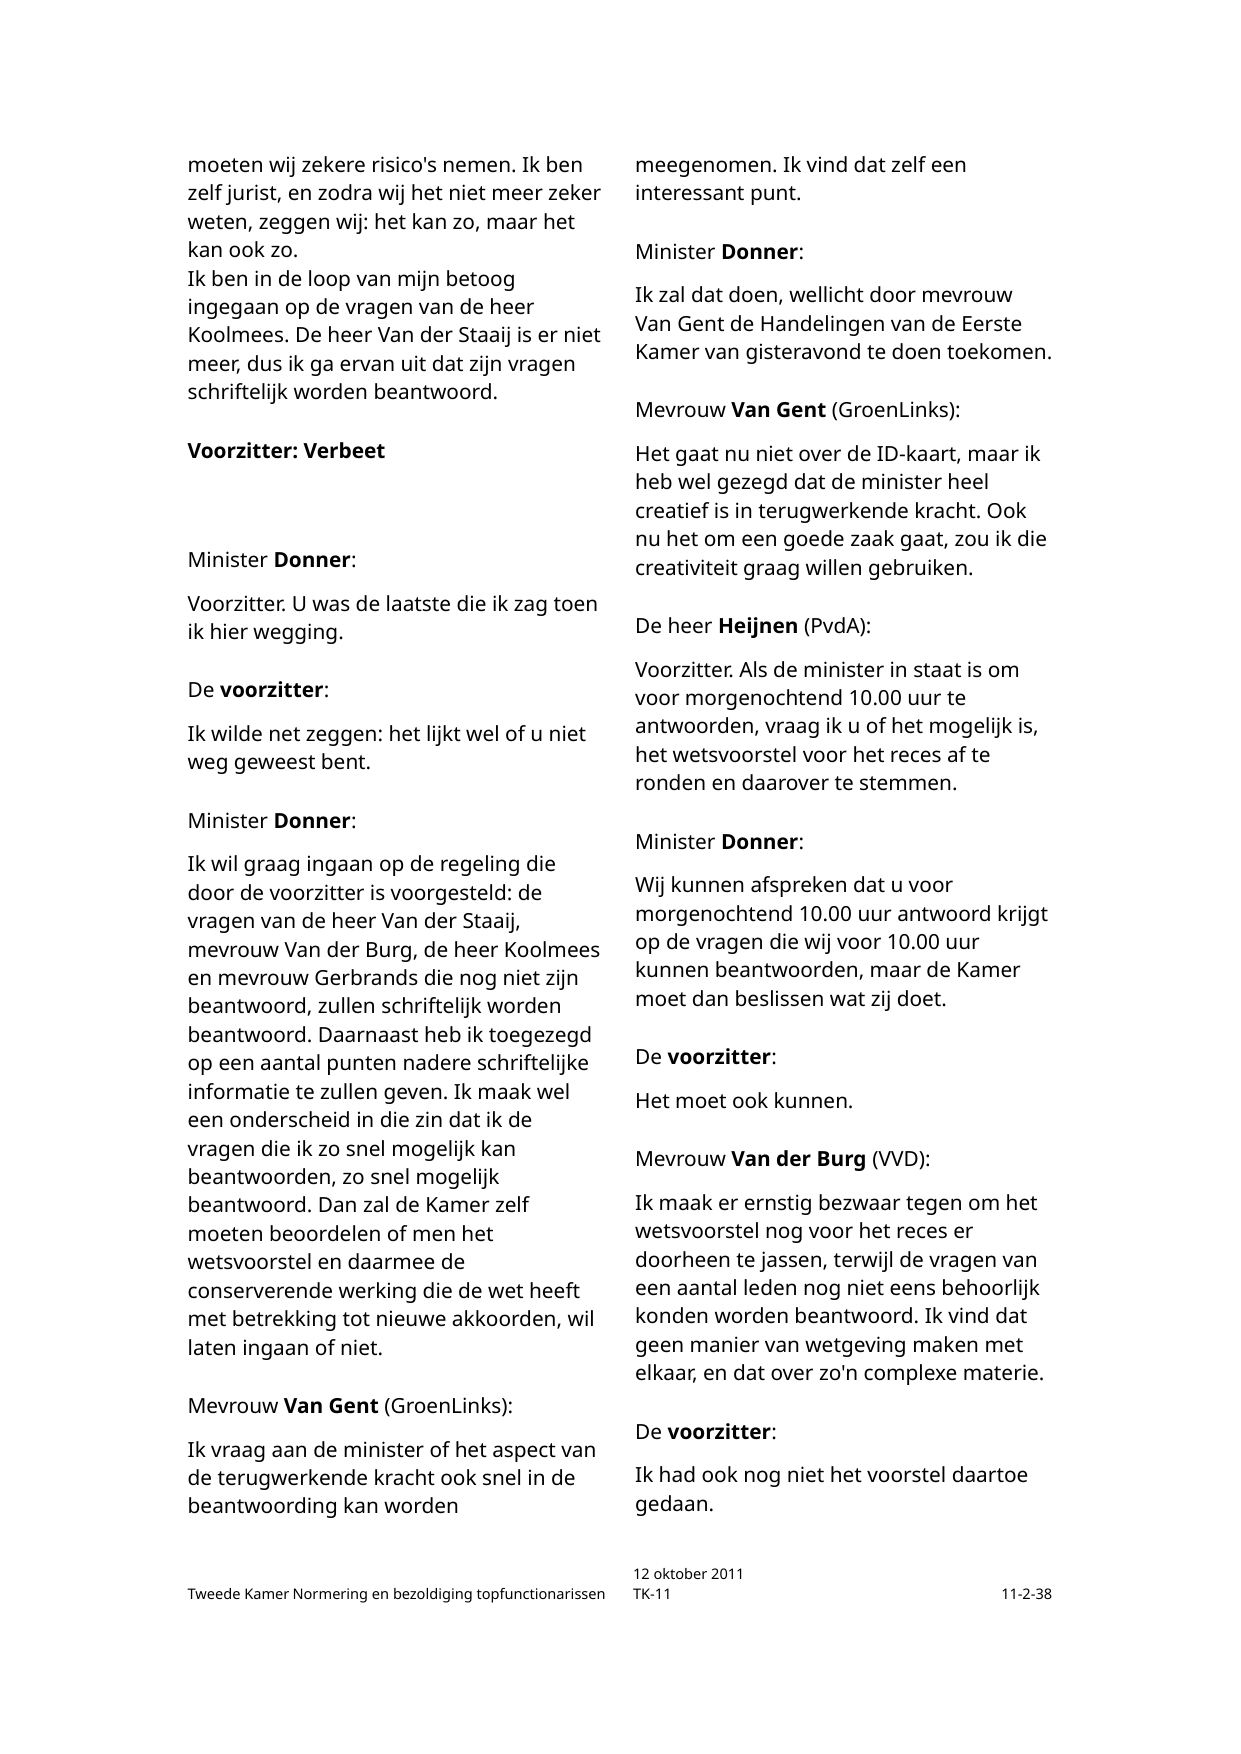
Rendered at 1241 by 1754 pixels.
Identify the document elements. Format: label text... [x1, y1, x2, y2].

text Mevrouw Van Gent (GroenLinks): [187, 1391, 605, 1420]
text Wij kunnen afspreken dat u voor morgenochtend 10.00 uur antwoord krijgt op de vragen die wij voor 10.00 uur kunnen beantwoorden, maar de Kamer moet dan beslissen wat zij doet. [635, 870, 1053, 1012]
text meegenomen. Ik vind dat zelf een interessant punt. [635, 150, 1053, 207]
text Minister Donner: [187, 806, 605, 834]
text De voorzitter: [635, 1417, 1053, 1445]
text De voorzitter: [635, 1042, 1053, 1071]
text Ik wilde net zeggen: het lijkt wel of u niet weg geweest bent. [187, 719, 605, 776]
text Ik maak er ernstig bezwaar tegen om het wetsvoorstel nog voor het reces er doorheen te jassen, terwijl de vragen van een aantal leden nog niet eens behoorlijk konden worden beantwoord. Ik vind dat geen manier van wetgeving maken met elkaar, en dat over zo'n complexe materie. [635, 1188, 1053, 1387]
text Mevrouw Van Gent (GroenLinks): [635, 396, 1053, 424]
text Het gaat nu niet over de ID-kaart, maar ik heb wel gezegd dat de minister heel creatief is in terugwerkende kracht. Ook nu het om een goede zaak gaat, zou ik die creativiteit graag willen gebruiken. [635, 439, 1053, 581]
text Minister Donner: [635, 237, 1053, 265]
text moeten wij zekere risico's nemen. Ik ben zelf jurist, en zodra wij het niet meer zeker weten, zeggen wij: het kan zo, maar het kan ook zo. [187, 150, 605, 264]
text Het moet ook kunnen. [635, 1086, 1053, 1114]
text Voorzitter: Verbeet [187, 436, 605, 464]
text Minister Donner: [635, 827, 1053, 855]
text Voorzitter. Als de minister in staat is om voor morgenochtend 10.00 uur te antwoorden, vraag ik u of het mogelijk is, het wetsvoorstel voor het reces af te ronden en daarover te stemmen. [635, 655, 1053, 797]
text Mevrouw Van der Burg (VVD): [635, 1144, 1053, 1173]
text Ik zal dat doen, wellicht door mevrouw Van Gent de Handelingen van de Eerste Kamer van gisteravond te doen toekomen. [635, 280, 1053, 366]
text De voorzitter: [187, 676, 605, 704]
text Minister Donner: [187, 545, 605, 574]
text Ik vraag aan de minister of het aspect van de terugwerkende kracht ook snel in de beantwoording kan worden [187, 1435, 605, 1520]
text Voorzitter. U was de laatste die ik zag toen ik hier wegging. [187, 589, 605, 646]
text Ik had ook nog niet het voorstel daartoe gedaan. [635, 1460, 1053, 1517]
text Ik ben in de loop van mijn betoog ingegaan op de vragen van de heer Koolmees. De heer Van der Staaij is er niet meer, dus ik ga ervan uit dat zijn vragen schriftelijk worden beantwoord. [187, 264, 605, 406]
text Ik wil graag ingaan op de regeling die door de voorzitter is voorgesteld: de vragen van de heer Van der Staaij, mevrouw Van der Burg, de heer Koolmees en mevrouw Gerbrands die nog niet zijn beantwoord, zullen schriftelijk worden beantwoord. Daarnaast heb ik toegezegd op een aantal punten nadere schriftelijke informatie te zullen geven. Ik maak wel een onderscheid in die zin dat ik de vragen die ik zo snel mogelijk kan beantwoorden, zo snel mogelijk beantwoord. Dan zal de Kamer zelf moeten beoordelen of men het wetsvoorstel en daarmee de conserverende werking die de wet heeft met betrekking tot nieuwe akkoorden, wil laten ingaan of niet. [187, 849, 605, 1361]
text De heer Heijnen (PvdA): [635, 611, 1053, 640]
text  [187, 494, 605, 523]
